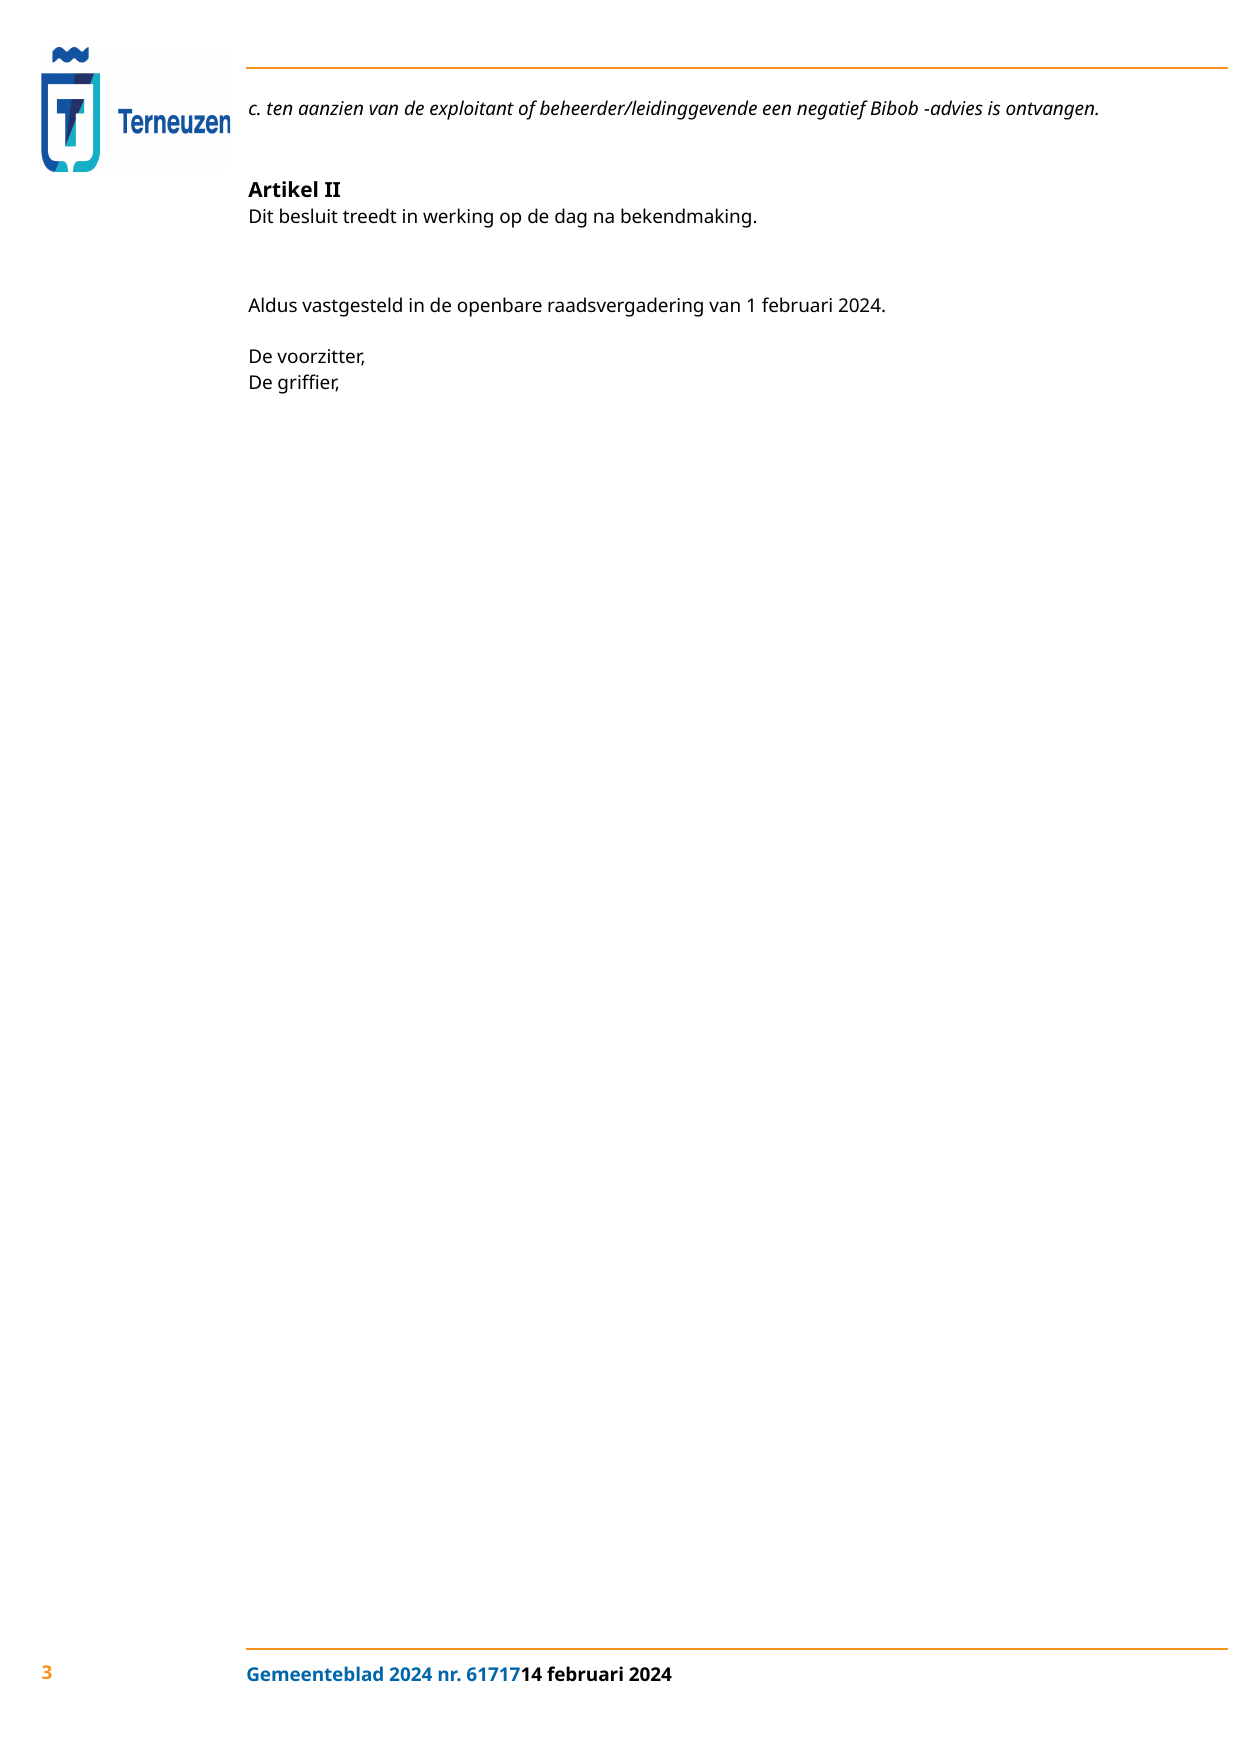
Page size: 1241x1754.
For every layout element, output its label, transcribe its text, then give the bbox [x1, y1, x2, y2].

text Artikel II [248, 175, 1152, 203]
text De voorzitter, [248, 343, 1152, 369]
text c. ten aanzien van de exploitant of beheerder/leidinggevende een negatief Bibob -advies is ontvangen. [248, 95, 1152, 121]
text Dit besluit treedt in werking op de dag na bekendmaking. [248, 203, 1152, 229]
text De griffier, [248, 369, 1152, 395]
text Aldus vastgesteld in de openbare raadsvergadering van 1 februari 2024. [248, 292, 1152, 318]
picture [41, 47, 231, 172]
